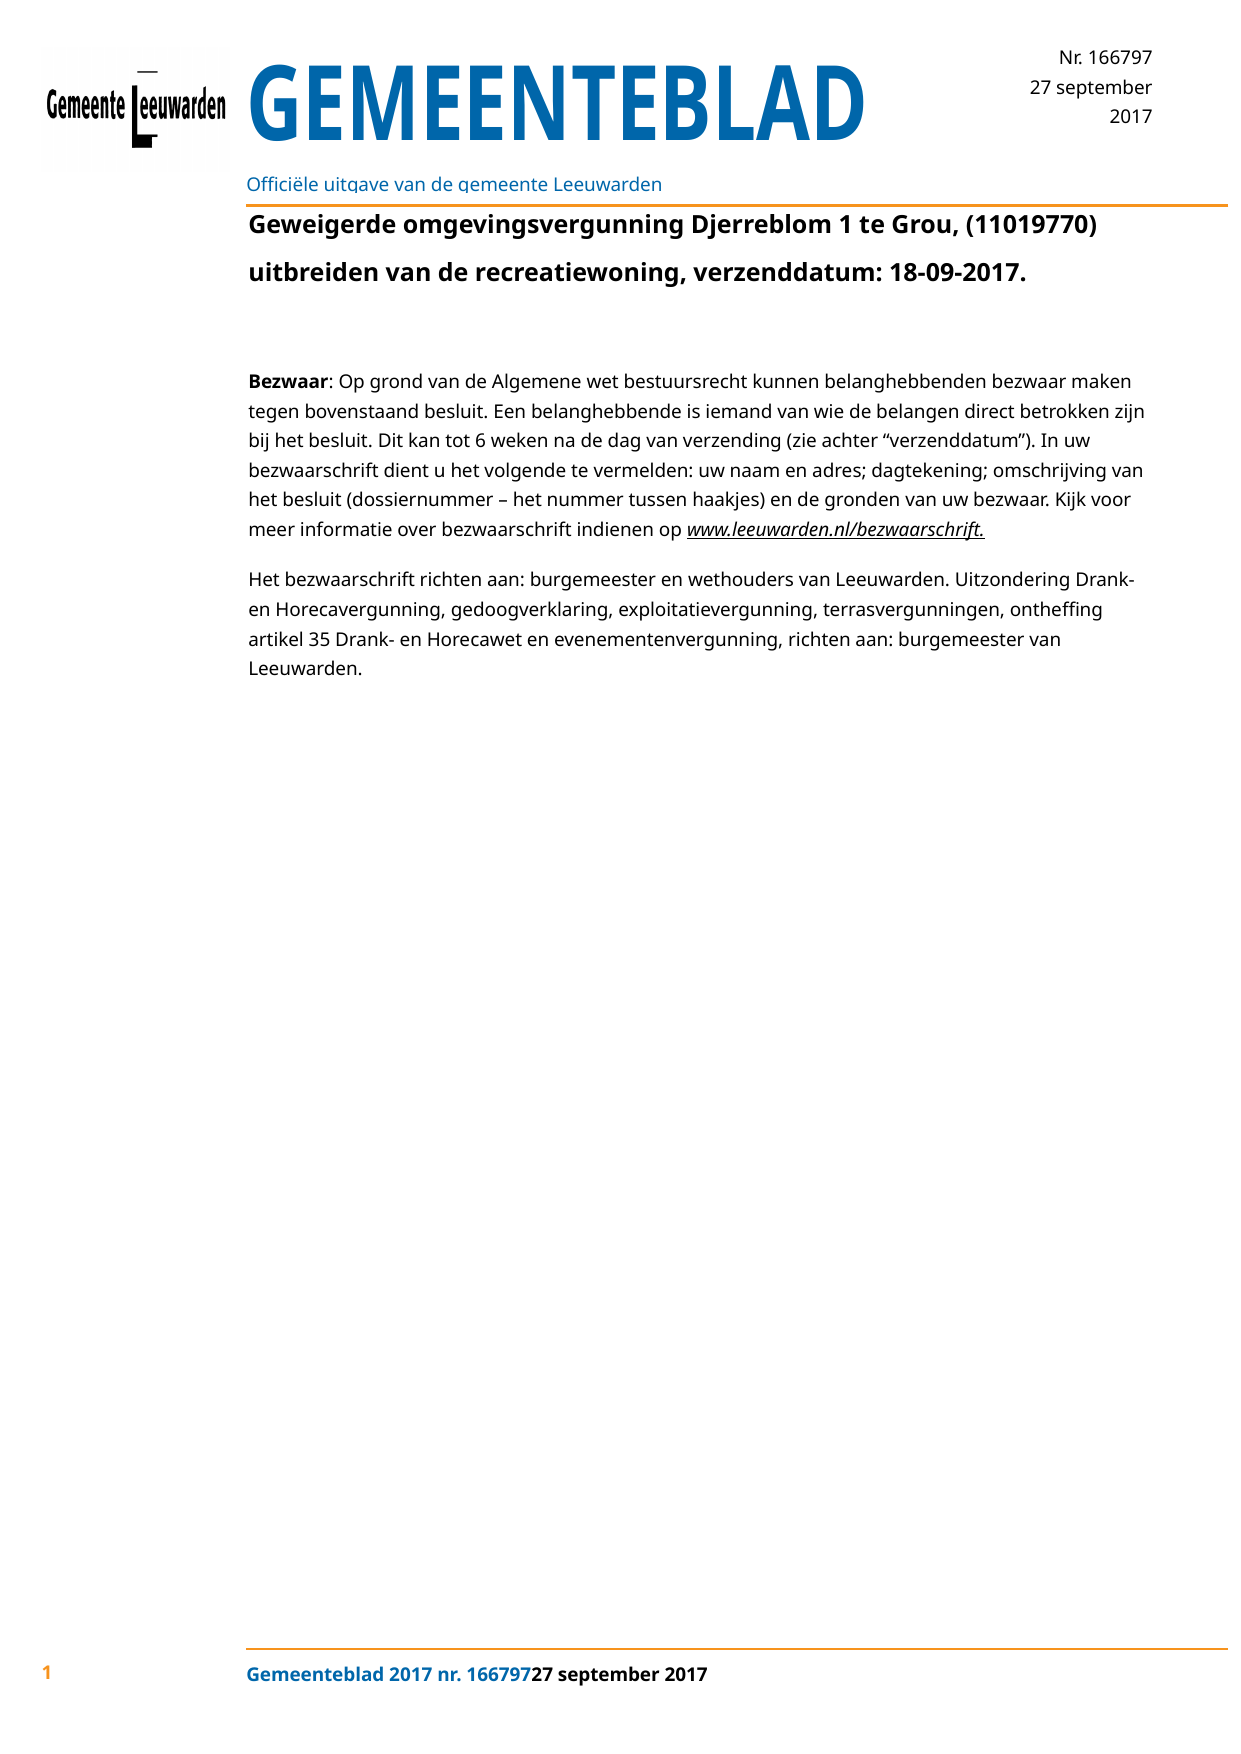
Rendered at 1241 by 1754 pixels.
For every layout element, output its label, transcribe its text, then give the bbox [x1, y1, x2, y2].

text Het bezwaarschrift richten aan: burgemeester en wethouders van Leeuwarden. Uitzondering Drank- en Horecavergunning, gedoogverklaring, exploitatievergunning, terrasvergunningen, ontheffing artikel 35 Drank- en Horecawet en evenementenvergunning, richten aan: burgemeester van Leeuwarden. [248, 567, 1152, 681]
picture [41, 47, 231, 172]
text Geweigerde omgevingsvergunning Djerreblom 1 te Grou, (11019770) uitbreiden van de recreatiewoning, verzenddatum: 18-09-2017. [248, 207, 1152, 288]
text Bezwaar: Op grond van de Algemene wet bestuursrecht kunnen belanghebbenden bezwaar maken tegen bovenstaand besluit. Een belanghebbende is iemand van wie de belangen direct betrokken zijn bij het besluit. Dit kan tot 6 weken na de dag van verzending (zie achter “verzenddatum”). In uw bezwaarschrift dient u het volgende te vermelden: uw naam en adres; dagtekening; omschrijving van het besluit (dossiernummer – het nummer tussen haakjes) en de gronden van uw bezwaar. Kijk voor meer informatie over bezwaarschrift indienen op www.leeuwarden.nl/bezwaarschrift. [248, 368, 1152, 542]
